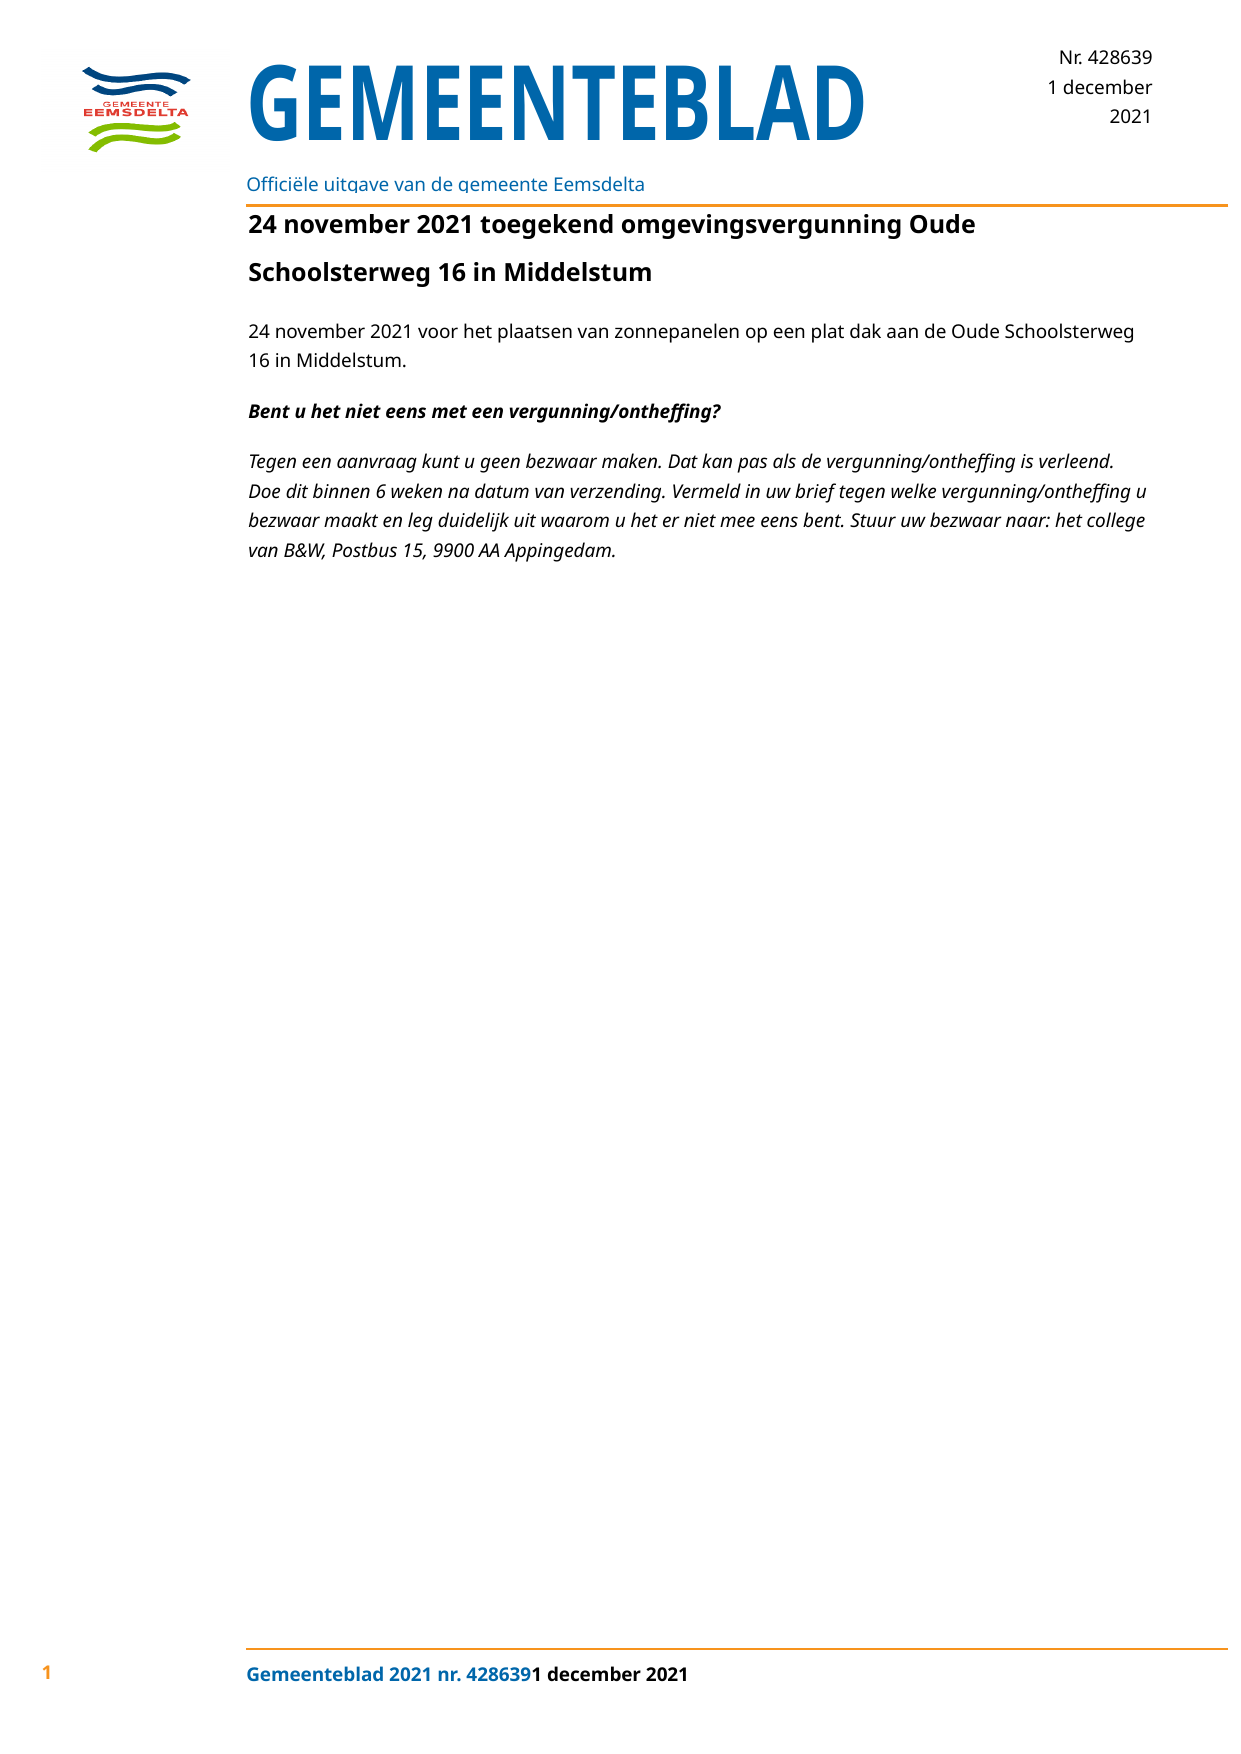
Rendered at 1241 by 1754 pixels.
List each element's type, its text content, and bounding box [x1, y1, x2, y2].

text 24 november 2021 voor het plaatsen van zonnepanelen op een plat dak aan de Oude Schoolsterweg 16 in Middelstum. [248, 318, 1152, 373]
picture [41, 47, 231, 172]
text Bent u het niet eens met een vergunning/ontheffing? [248, 398, 1152, 424]
text 24 november 2021 toegekend omgevingsvergunning Oude Schoolsterweg 16 in Middelstum [248, 207, 1152, 288]
text Tegen een aanvraag kunt u geen bezwaar maken. Dat kan pas als de vergunning/ontheffing is verleend. Doe dit binnen 6 weken na datum van verzending. Vermeld in uw brief tegen welke vergunning/ontheffing u bezwaar maakt en leg duidelijk uit waarom u het er niet mee eens bent. Stuur uw bezwaar naar: het college van B&W, Postbus 15, 9900 AA Appingedam. [248, 448, 1152, 563]
